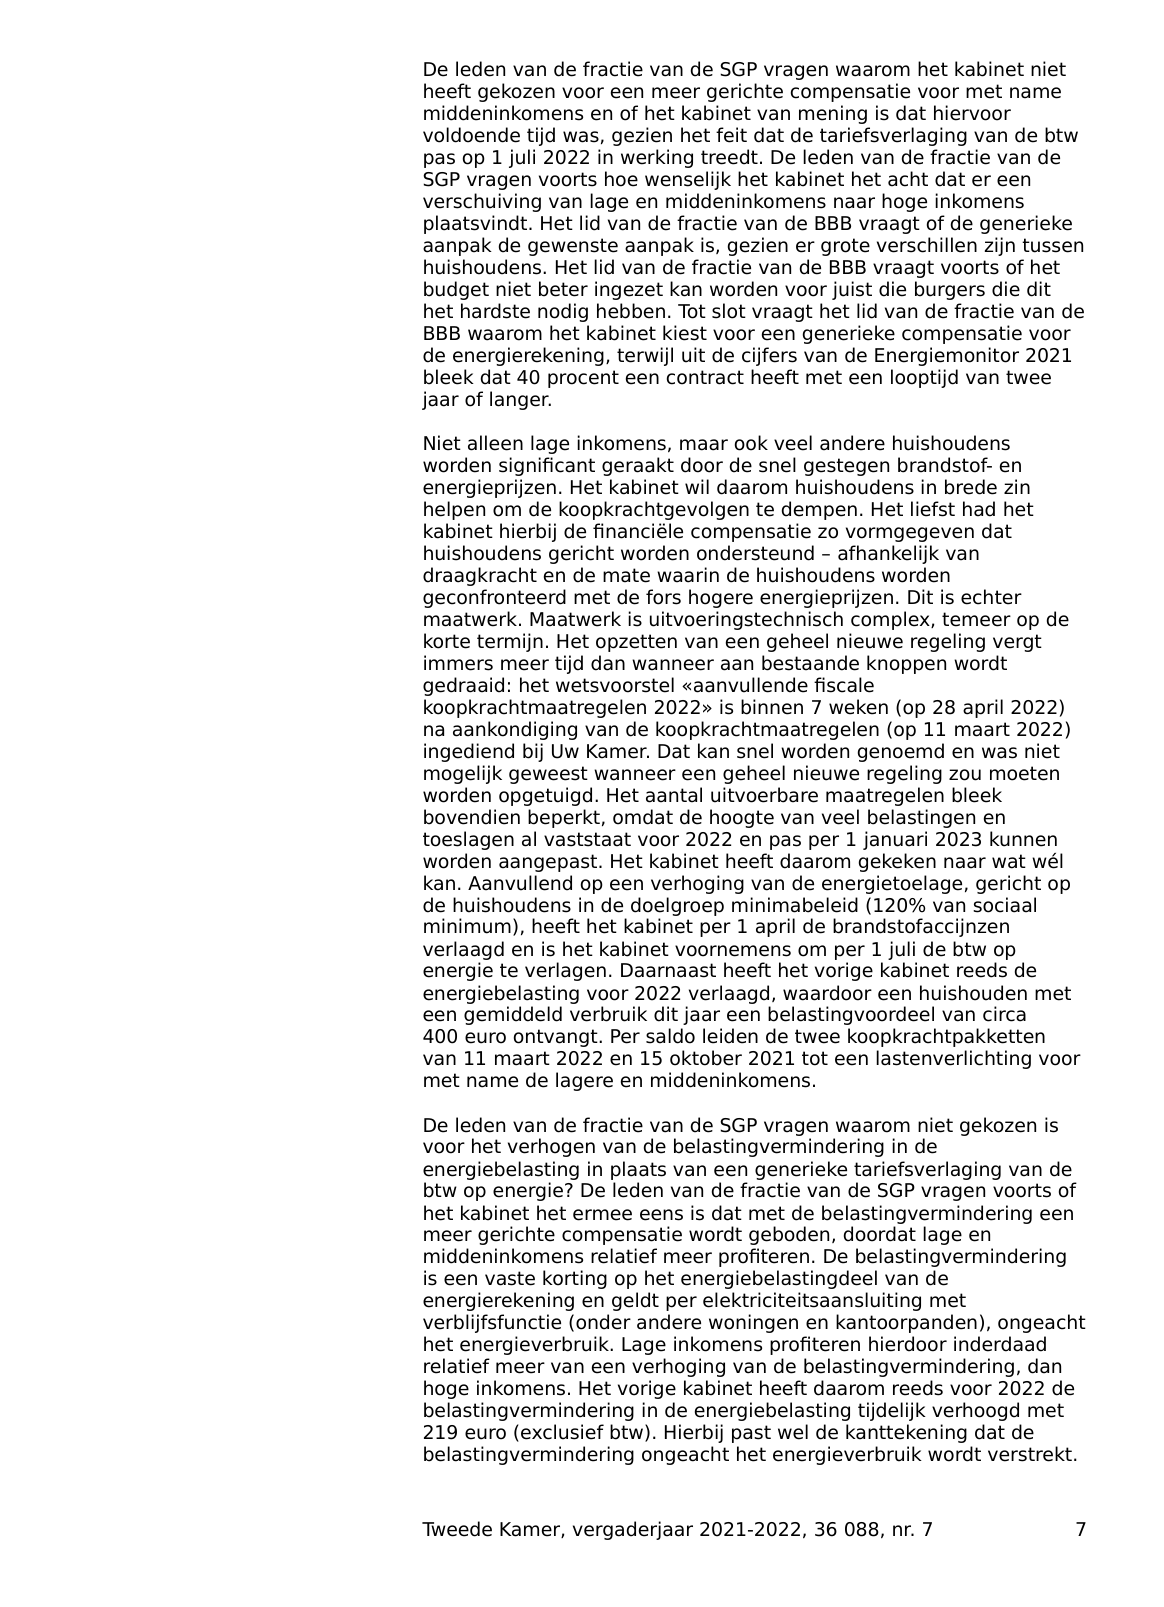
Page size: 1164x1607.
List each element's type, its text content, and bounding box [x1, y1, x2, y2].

text De leden van de fractie van de SGP vragen waarom het kabinet niet heeft gekozen voor een meer gerichte compensatie voor met name middeninkomens en of het kabinet van mening is dat hiervoor voldoende tijd was, gezien het feit dat de tariefsverlaging van de btw pas op 1 juli 2022 in werking treedt. De leden van de fractie van de SGP vragen voorts hoe wenselijk het kabinet het acht dat er een verschuiving van lage en middeninkomens naar hoge inkomens plaatsvindt. Het lid van de fractie van de BBB vraagt of de generieke aanpak de gewenste aanpak is, gezien er grote verschillen zijn tussen huishoudens. Het lid van de fractie van de BBB vraagt voorts of het budget niet beter ingezet kan worden voor juist die burgers die dit het hardste nodig hebben. Tot slot vraagt het lid van de fractie van de BBB waarom het kabinet kiest voor een generieke compensatie voor de energierekening, terwijl uit de cijfers van de Energiemonitor 2021 bleek dat 40 procent een contract heeft met een looptijd van twee jaar of langer. [422, 59, 1087, 411]
text Niet alleen lage inkomens, maar ook veel andere huishoudens worden significant geraakt door de snel gestegen brandstof- en energieprijzen. Het kabinet wil daarom huishoudens in brede zin helpen om de koopkrachtgevolgen te dempen. Het liefst had het kabinet hierbij de financiële compensatie zo vormgegeven dat huishoudens gericht worden ondersteund – afhankelijk van draagkracht en de mate waarin de huishoudens worden geconfronteerd met de fors hogere energieprijzen. Dit is echter maatwerk. Maatwerk is uitvoeringstechnisch complex, temeer op de korte termijn. Het opzetten van een geheel nieuwe regeling vergt immers meer tijd dan wanneer aan bestaande knoppen wordt gedraaid: het wetsvoorstel «aanvullende fiscale koopkrachtmaatregelen 2022» is binnen 7 weken (op 28 april 2022) na aankondiging van de koopkrachtmaatregelen (op 11 maart 2022) ingediend bij Uw Kamer. Dat kan snel worden genoemd en was niet mogelijk geweest wanneer een geheel nieuwe regeling zou moeten worden opgetuigd. Het aantal uitvoerbare maatregelen bleek bovendien beperkt, omdat de hoogte van veel belastingen en toeslagen al vaststaat voor 2022 en pas per 1 januari 2023 kunnen worden aangepast. Het kabinet heeft daarom gekeken naar wat wél kan. Aanvullend op een verhoging van de energietoelage, gericht op de huishoudens in de doelgroep minimabeleid (120% van sociaal minimum), heeft het kabinet per 1 april de brandstofaccijnzen verlaagd en is het kabinet voornemens om per 1 juli de btw op energie te verlagen. Daarnaast heeft het vorige kabinet reeds de energiebelasting voor 2022 verlaagd, waardoor een huishouden met een gemiddeld verbruik dit jaar een belastingvoordeel van circa 400 euro ontvangt. Per saldo leiden de twee koopkrachtpakketten van 11 maart 2022 en 15 oktober 2021 tot een lastenverlichting voor met name de lagere en middeninkomens. [422, 433, 1087, 1092]
text De leden van de fractie van de SGP vragen waarom niet gekozen is voor het verhogen van de belastingvermindering in de energiebelasting in plaats van een generieke tariefsverlaging van de btw op energie? De leden van de fractie van de SGP vragen voorts of het kabinet het ermee eens is dat met de belastingvermindering een meer gerichte compensatie wordt geboden, doordat lage en middeninkomens relatief meer profiteren. De belastingvermindering is een vaste korting op het energiebelastingdeel van de energierekening en geldt per elektriciteitsaansluiting met verblijfsfunctie (onder andere woningen en kantoorpanden), ongeacht het energieverbruik. Lage inkomens profiteren hierdoor inderdaad relatief meer van een verhoging van de belastingvermindering, dan hoge inkomens. Het vorige kabinet heeft daarom reeds voor 2022 de belastingvermindering in de energiebelasting tijdelijk verhoogd met 219 euro (exclusief btw). Hierbij past wel de kanttekening dat de belastingvermindering ongeacht het energieverbruik wordt verstrekt. [422, 1114, 1087, 1466]
